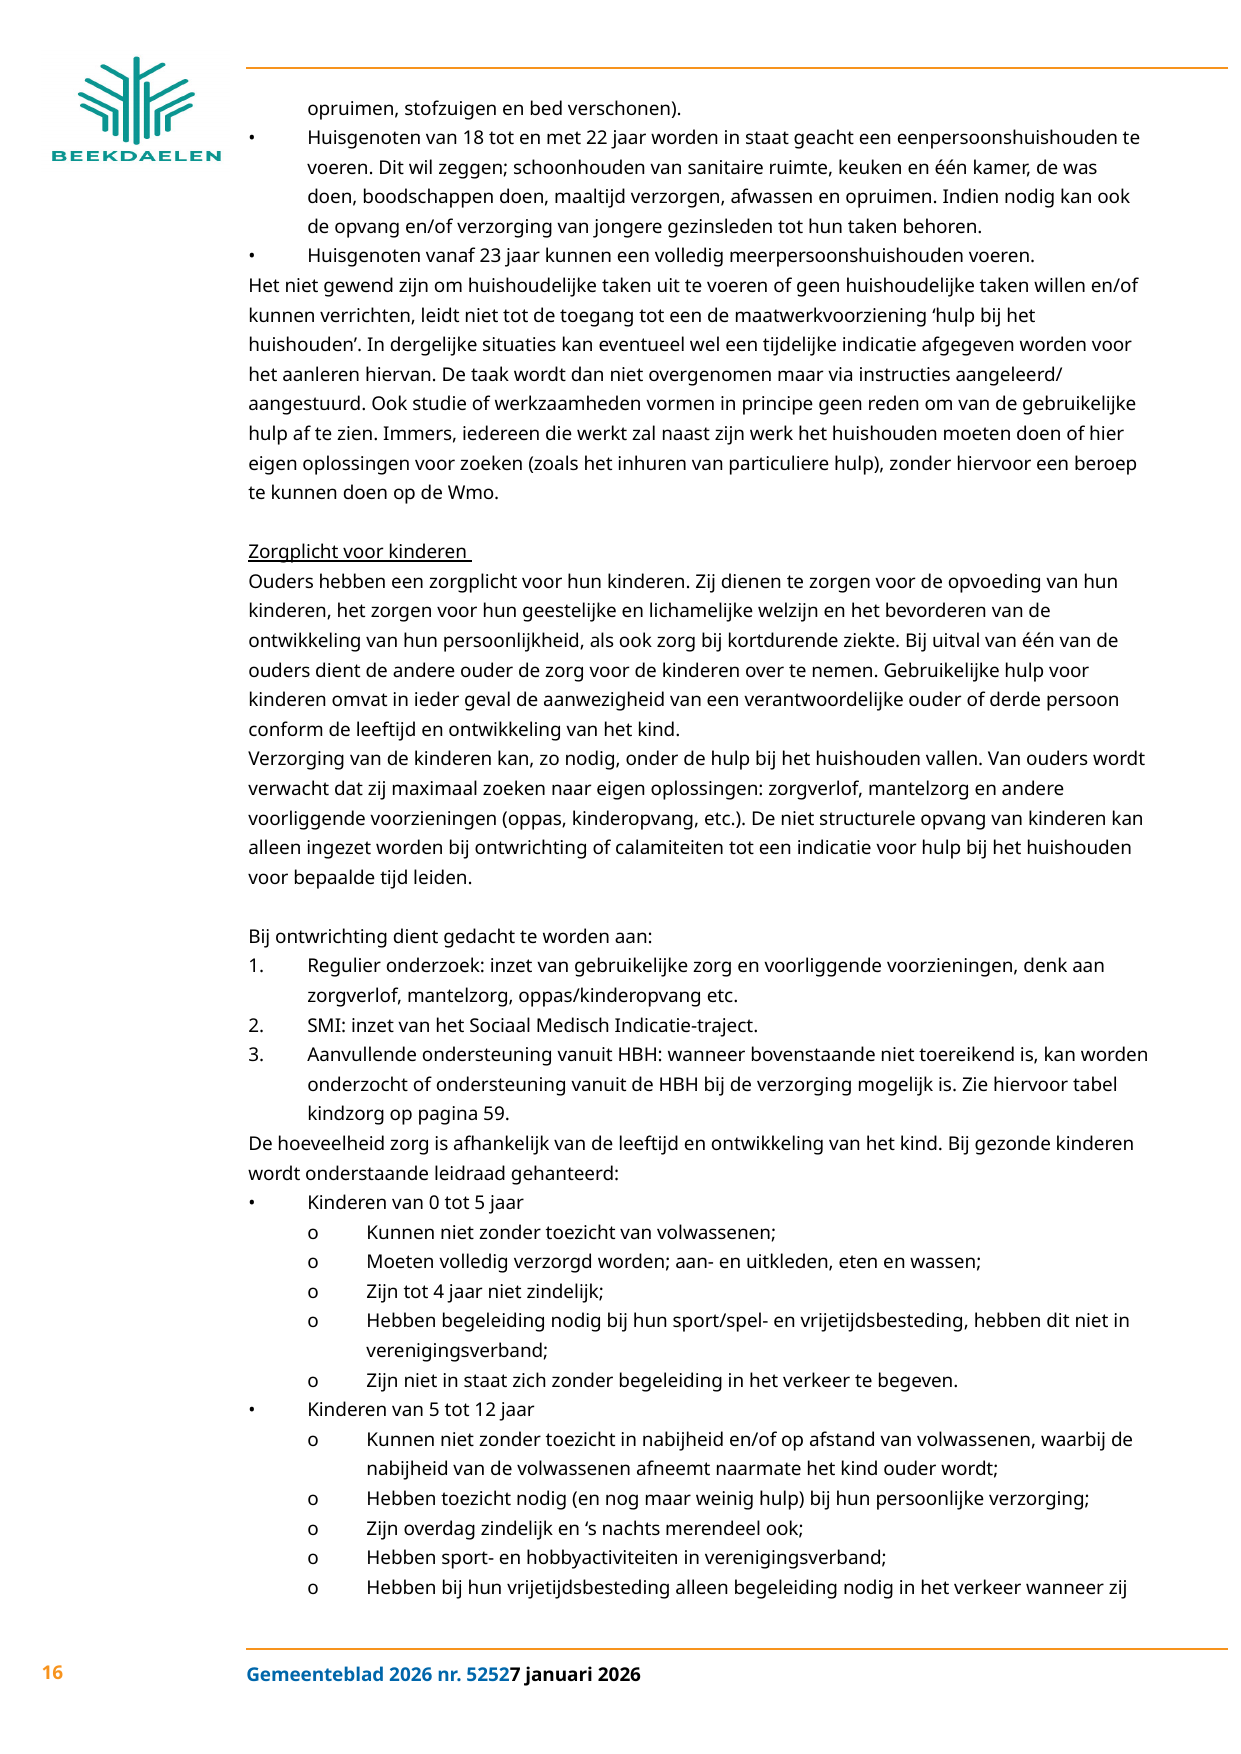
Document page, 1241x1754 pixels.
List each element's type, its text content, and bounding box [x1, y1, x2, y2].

text Zorgplicht voor kinderen [248, 538, 1152, 564]
list Zijn overdag zindelijk en ‘s nachts merendeel ook; [307, 1515, 1152, 1541]
text De hoeveelheid zorg is afhankelijk van de leeftijd en ontwikkeling van het kind. Bij gezonde kinderen wordt onderstaande leidraad gehanteerd: [248, 1130, 1152, 1186]
list Huisgenoten vanaf 23 jaar kunnen een volledig meerpersoonshuishouden voeren. [248, 243, 1152, 268]
list Kunnen niet zonder toezicht van volwassenen; [307, 1219, 1152, 1245]
text Ouders hebben een zorgplicht voor hun kinderen. Zij dienen te zorgen voor de opvoeding van hun kinderen, het zorgen voor hun geestelijke en lichamelijke welzijn en het bevorderen van de ontwikkeling van hun persoonlijkheid, als ook zorg bij kortdurende ziekte. Bij uitval van één van de ouders dient de andere ouder de zorg voor de kinderen over te nemen. Gebruikelijke hulp voor kinderen omvat in ieder geval de aanwezigheid van een verantwoordelijke ouder of derde persoon conform de leeftijd en ontwikkeling van het kind. [248, 568, 1152, 742]
list Huisgenoten van 18 tot en met 22 jaar worden in staat geacht een eenpersoonshuishouden te voeren. Dit wil zeggen; schoonhouden van sanitaire ruimte, keuken en één kamer, de was doen, boodschappen doen, maaltijd verzorgen, afwassen en opruimen. Indien nodig kan ook de opvang en/of verzorging van jongere gezinsleden tot hun taken behoren. [248, 124, 1152, 239]
list Kinderen van 0 tot 5 jaar [248, 1189, 1152, 1215]
list Hebben toezicht nodig (en nog maar weinig hulp) bij hun persoonlijke verzorging; [307, 1485, 1152, 1511]
list Hebben bij hun vrijetijdsbesteding alleen begeleiding nodig in het verkeer wanneer zij [307, 1574, 1152, 1600]
list opruimen, stofzuigen en bed verschonen). [248, 95, 1152, 121]
list Kinderen van 5 tot 12 jaar [248, 1396, 1152, 1422]
list Kunnen niet zonder toezicht in nabijheid en/of op afstand van volwassenen, waarbij de nabijheid van de volwassenen afneemt naarmate het kind ouder wordt; [307, 1426, 1152, 1481]
list SMI: inzet van het Sociaal Medisch Indicatie-traject. [248, 1012, 1152, 1038]
list Moeten volledig verzorgd worden; aan- en uitkleden, eten en wassen; [307, 1248, 1152, 1274]
text Verzorging van de kinderen kan, zo nodig, onder de hulp bij het huishouden vallen. Van ouders wordt verwacht dat zij maximaal zoeken naar eigen oplossingen: zorgverlof, mantelzorg en andere voorliggende voorzieningen (oppas, kinderopvang, etc.). De niet structurele opvang van kinderen kan alleen ingezet worden bij ontwrichting of calamiteiten tot een indicatie voor hulp bij het huishouden voor bepaalde tijd leiden. [248, 746, 1152, 890]
list Hebben begeleiding nodig bij hun sport/spel- en vrijetijdsbesteding, hebben dit niet in verenigingsverband; [307, 1308, 1152, 1363]
list Hebben sport- en hobbyactiviteiten in verenigingsverband; [307, 1544, 1152, 1570]
text Bij ontwrichting dient gedacht te worden aan: [248, 923, 1152, 949]
picture [41, 47, 231, 172]
list Aanvullende ondersteuning vanuit HBH: wanneer bovenstaande niet toereikend is, kan worden onderzocht of ondersteuning vanuit de HBH bij de verzorging mogelijk is. Zie hiervoor tabel kindzorg op pagina 59. [248, 1041, 1152, 1126]
text Het niet gewend zijn om huishoudelijke taken uit te voeren of geen huishoudelijke taken willen en/of kunnen verrichten, leidt niet tot de toegang tot een de maatwerkvoorziening ‘hulp bij het huishouden’. In dergelijke situaties kan eventueel wel een tijdelijke indicatie afgegeven worden voor het aanleren hiervan. De taak wordt dan niet overgenomen maar via instructies aangeleerd/ aangestuurd. Ook studie of werkzaamheden vormen in principe geen reden om van de gebruikelijke hulp af te zien. Immers, iedereen die werkt zal naast zijn werk het huishouden moeten doen of hier eigen oplossingen voor zoeken (zoals het inhuren van particuliere hulp), zonder hiervoor een beroep te kunnen doen op de Wmo. [248, 272, 1152, 505]
list Zijn tot 4 jaar niet zindelijk; [307, 1278, 1152, 1304]
list Regulier onderzoek: inzet van gebruikelijke zorg en voorliggende voorzieningen, denk aan zorgverlof, mantelzorg, oppas/kinderopvang etc. [248, 953, 1152, 1008]
list Zijn niet in staat zich zonder begeleiding in het verkeer te begeven. [307, 1367, 1152, 1393]
